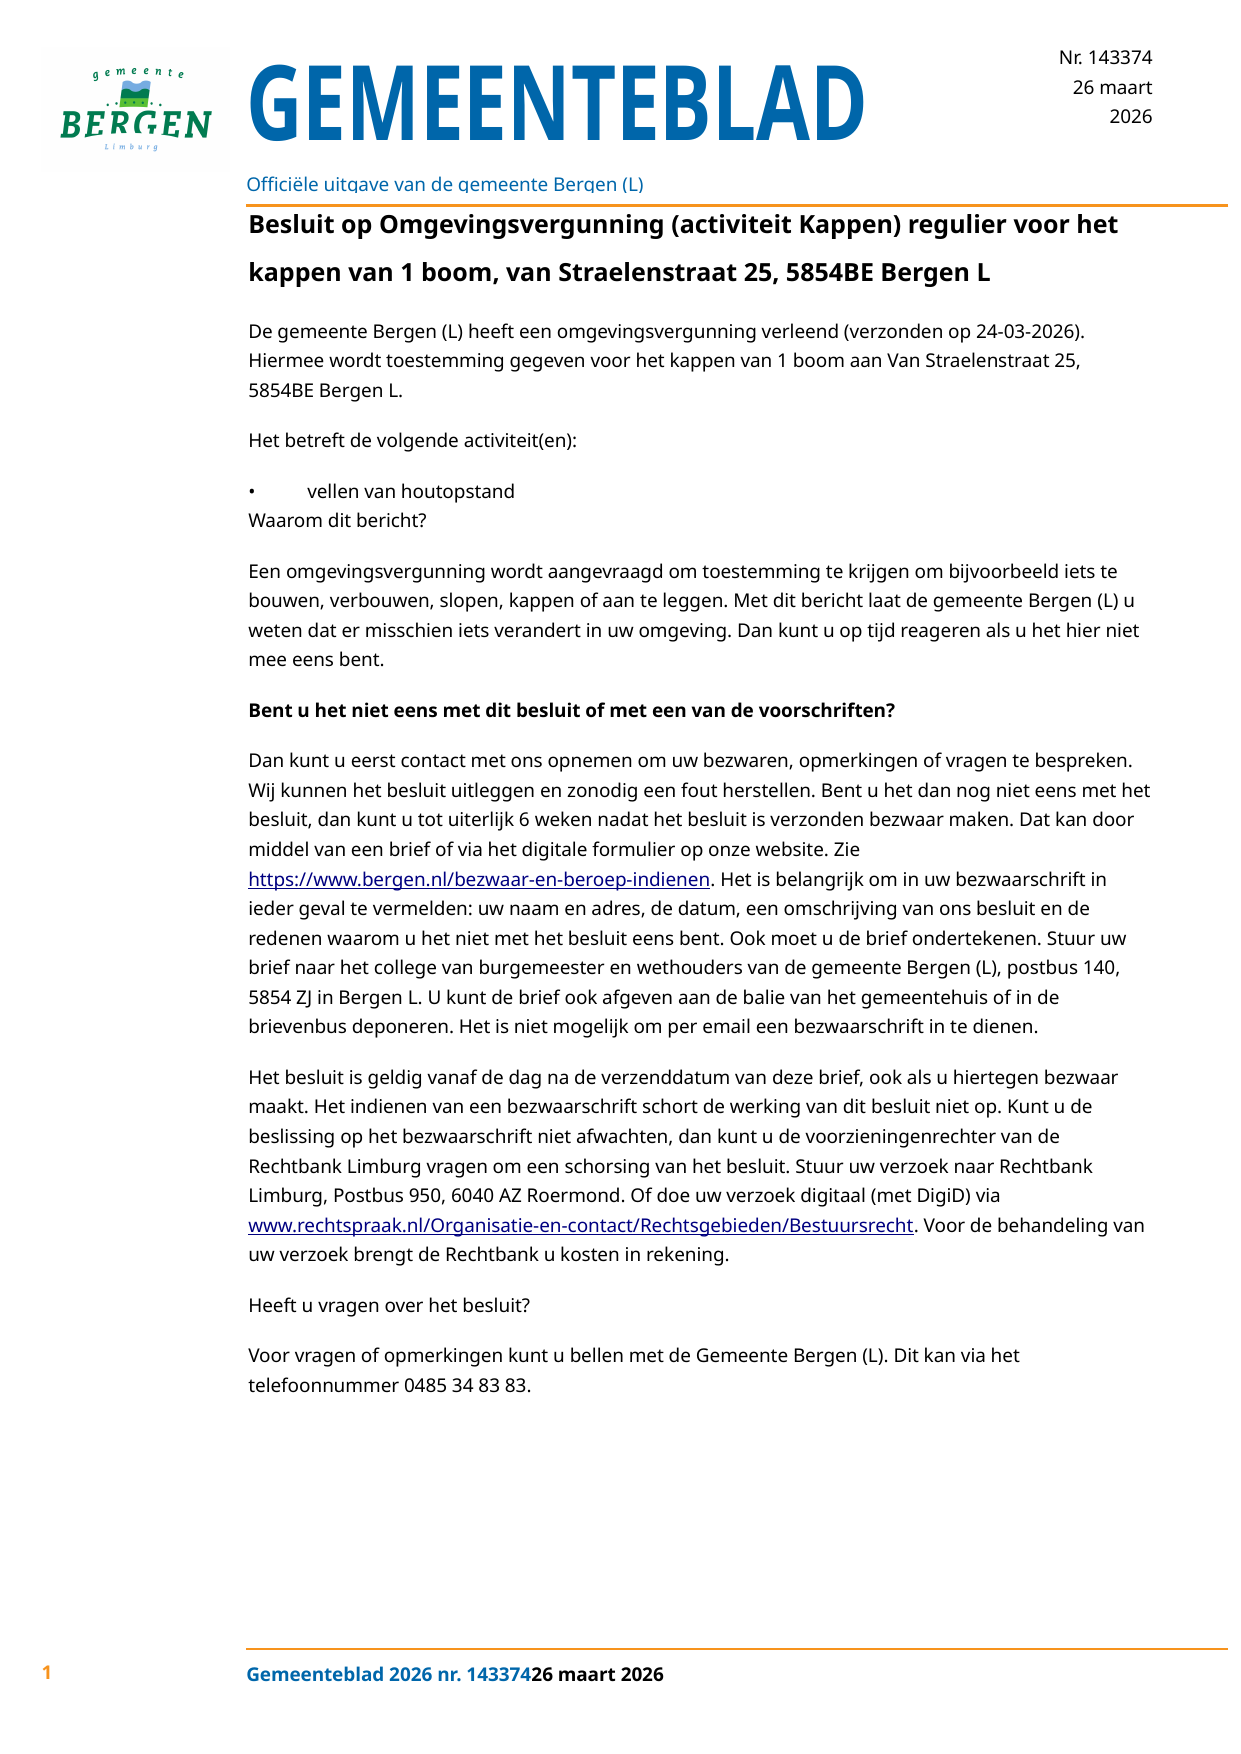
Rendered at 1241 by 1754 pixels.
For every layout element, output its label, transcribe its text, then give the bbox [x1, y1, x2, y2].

text Bent u het niet eens met dit besluit of met een van de voorschriften? [248, 697, 1152, 723]
picture [41, 47, 231, 172]
text Het betreft de volgende activiteit(en): [248, 427, 1152, 453]
text Besluit op Omgevingsvergunning (activiteit Kappen) regulier voor het kappen van 1 boom, van Straelenstraat 25, 5854BE Bergen L [248, 207, 1152, 288]
text Voor vragen of opmerkingen kunt u bellen met de Gemeente Bergen (L). Dit kan via het telefoonnummer 0485 34 83 83. [248, 1342, 1152, 1398]
text Het besluit is geldig vanaf de dag na de verzenddatum van deze brief, ook als u hiertegen bezwaar maakt. Het indienen van een bezwaarschrift schort de werking van dit besluit niet op. Kunt u de beslissing op het bezwaarschrift niet afwachten, dan kunt u de voorzieningenrechter van de Rechtbank Limburg vragen om een schorsing van het besluit. Stuur uw verzoek naar Rechtbank Limburg, Postbus 950, 6040 AZ Roermond. Of doe uw verzoek digitaal (met DigiD) via www.rechtspraak.nl/Organisatie-en-contact/Rechtsgebieden/Bestuursrecht. Voor de behandeling van uw verzoek brengt de Rechtbank u kosten in rekening. [248, 1064, 1152, 1267]
text Waarom dit bericht? [248, 507, 1152, 533]
text Dan kunt u eerst contact met ons opnemen om uw bezwaren, opmerkingen of vragen te bespreken. Wij kunnen het besluit uitleggen en zonodig een fout herstellen. Bent u het dan nog niet eens met het besluit, dan kunt u tot uiterlijk 6 weken nadat het besluit is verzonden bezwaar maken. Dat kan door middel van een brief of via het digitale formulier op onze website. Zie https://www.bergen.nl/bezwaar-en-beroep-indienen. Het is belangrijk om in uw bezwaarschrift in ieder geval te vermelden: uw naam en adres, de datum, een omschrijving van ons besluit en de redenen waarom u het niet met het besluit eens bent. Ook moet u de brief ondertekenen. Stuur uw brief naar het college van burgemeester en wethouders van de gemeente Bergen (L), postbus 140, 5854 ZJ in Bergen L. U kunt de brief ook afgeven aan de balie van het gemeentehuis of in de brievenbus deponeren. Het is niet mogelijk om per email een bezwaarschrift in te dienen. [248, 747, 1152, 1039]
text Een omgevingsvergunning wordt aangevraagd om toestemming te krijgen om bijvoorbeeld iets te bouwen, verbouwen, slopen, kappen of aan te leggen. Met dit bericht laat de gemeente Bergen (L) u weten dat er misschien iets verandert in uw omgeving. Dan kunt u op tijd reageren als u het hier niet mee eens bent. [248, 558, 1152, 672]
list vellen van houtopstand [248, 478, 1152, 504]
text De gemeente Bergen (L) heeft een omgevingsvergunning verleend (verzonden op 24-03-2026). Hiermee wordt toestemming gegeven voor het kappen van 1 boom aan Van Straelenstraat 25, 5854BE Bergen L. [248, 318, 1152, 403]
text Heeft u vragen over het besluit? [248, 1292, 1152, 1318]
